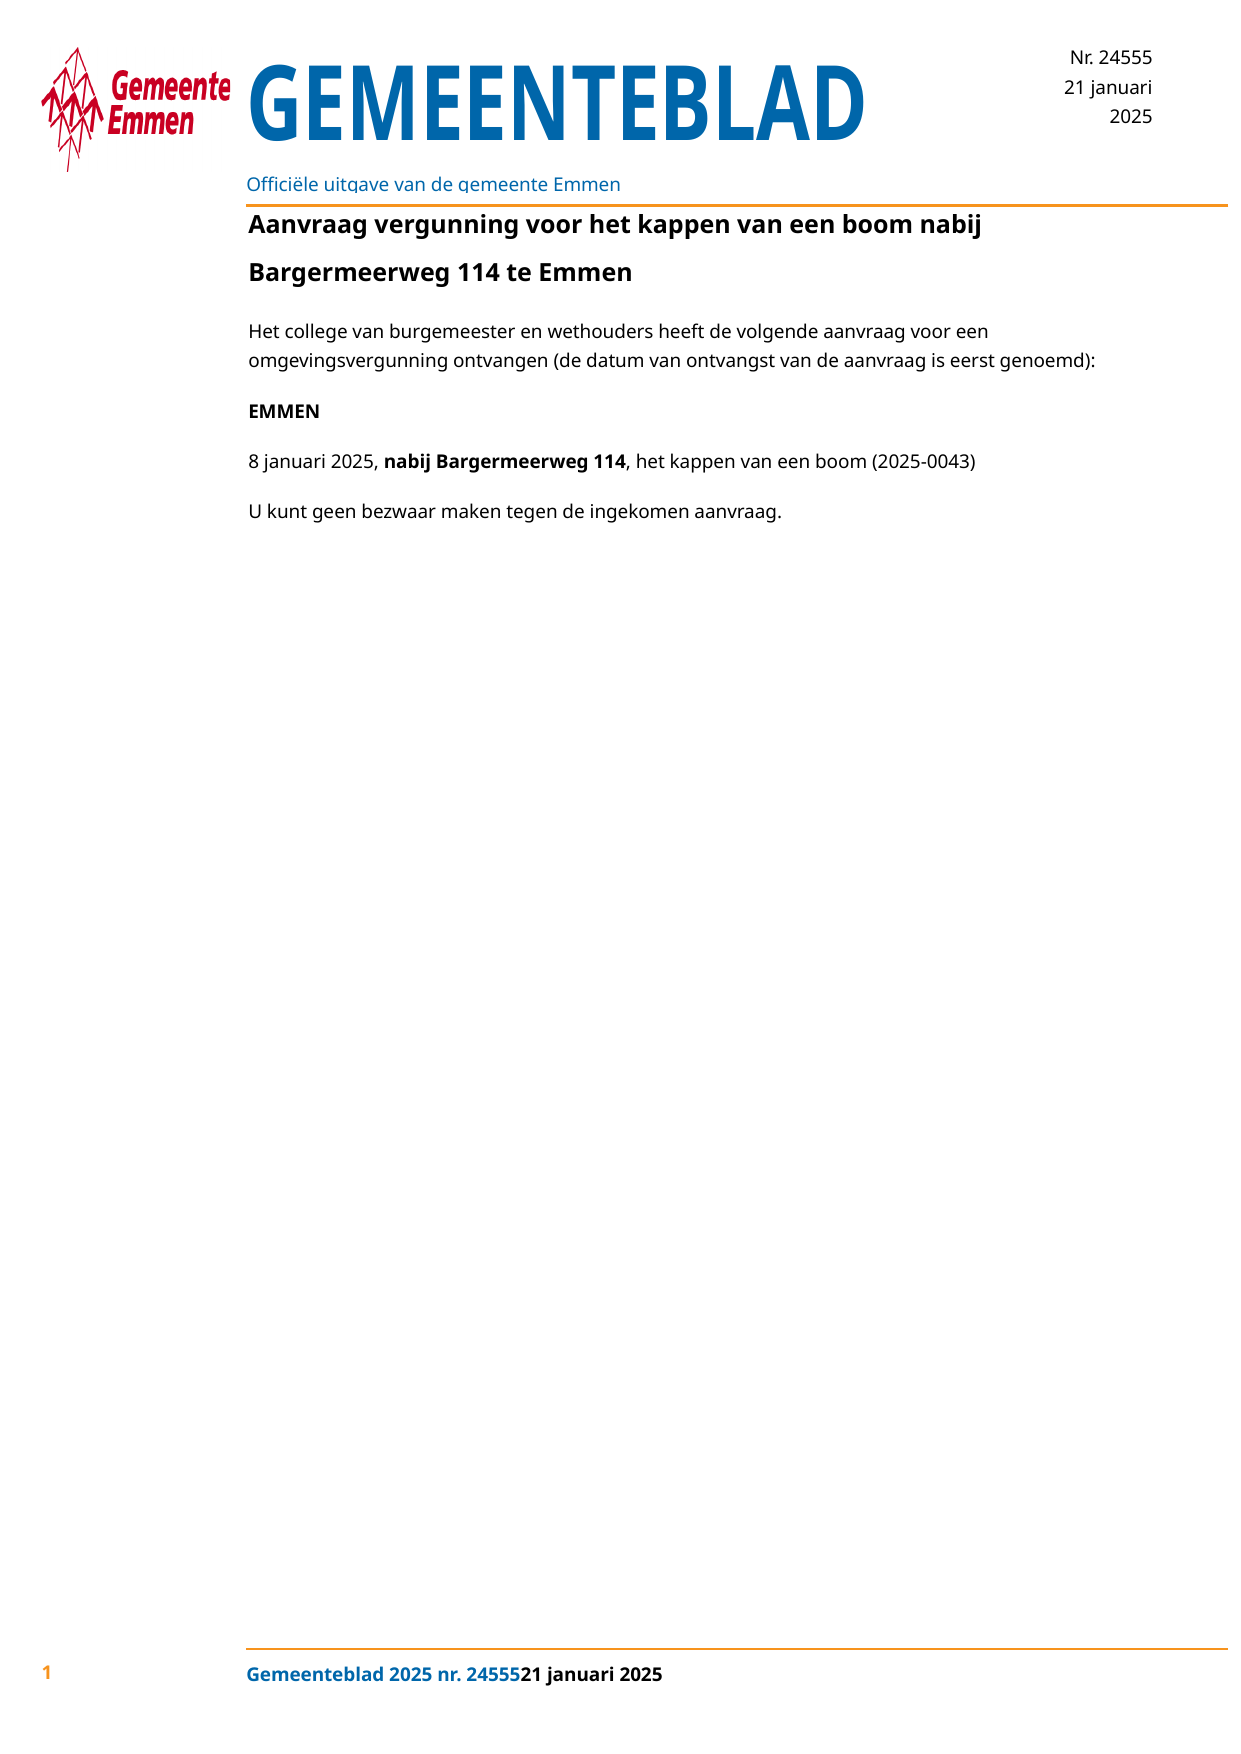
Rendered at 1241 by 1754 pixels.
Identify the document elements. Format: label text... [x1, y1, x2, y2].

text EMMEN [248, 398, 1152, 424]
text Aanvraag vergunning voor het kappen van een boom nabij Bargermeerweg 114 te Emmen [248, 207, 1152, 288]
picture [41, 47, 231, 172]
text Het college van burgemeester en wethouders heeft de volgende aanvraag voor een omgevingsvergunning ontvangen (de datum van ontvangst van de aanvraag is eerst genoemd): [248, 318, 1152, 373]
text 8 januari 2025, nabij Bargermeerweg 114, het kappen van een boom (2025-0043) [248, 448, 1152, 474]
text U kunt geen bezwaar maken tegen de ingekomen aanvraag. [248, 499, 1152, 524]
